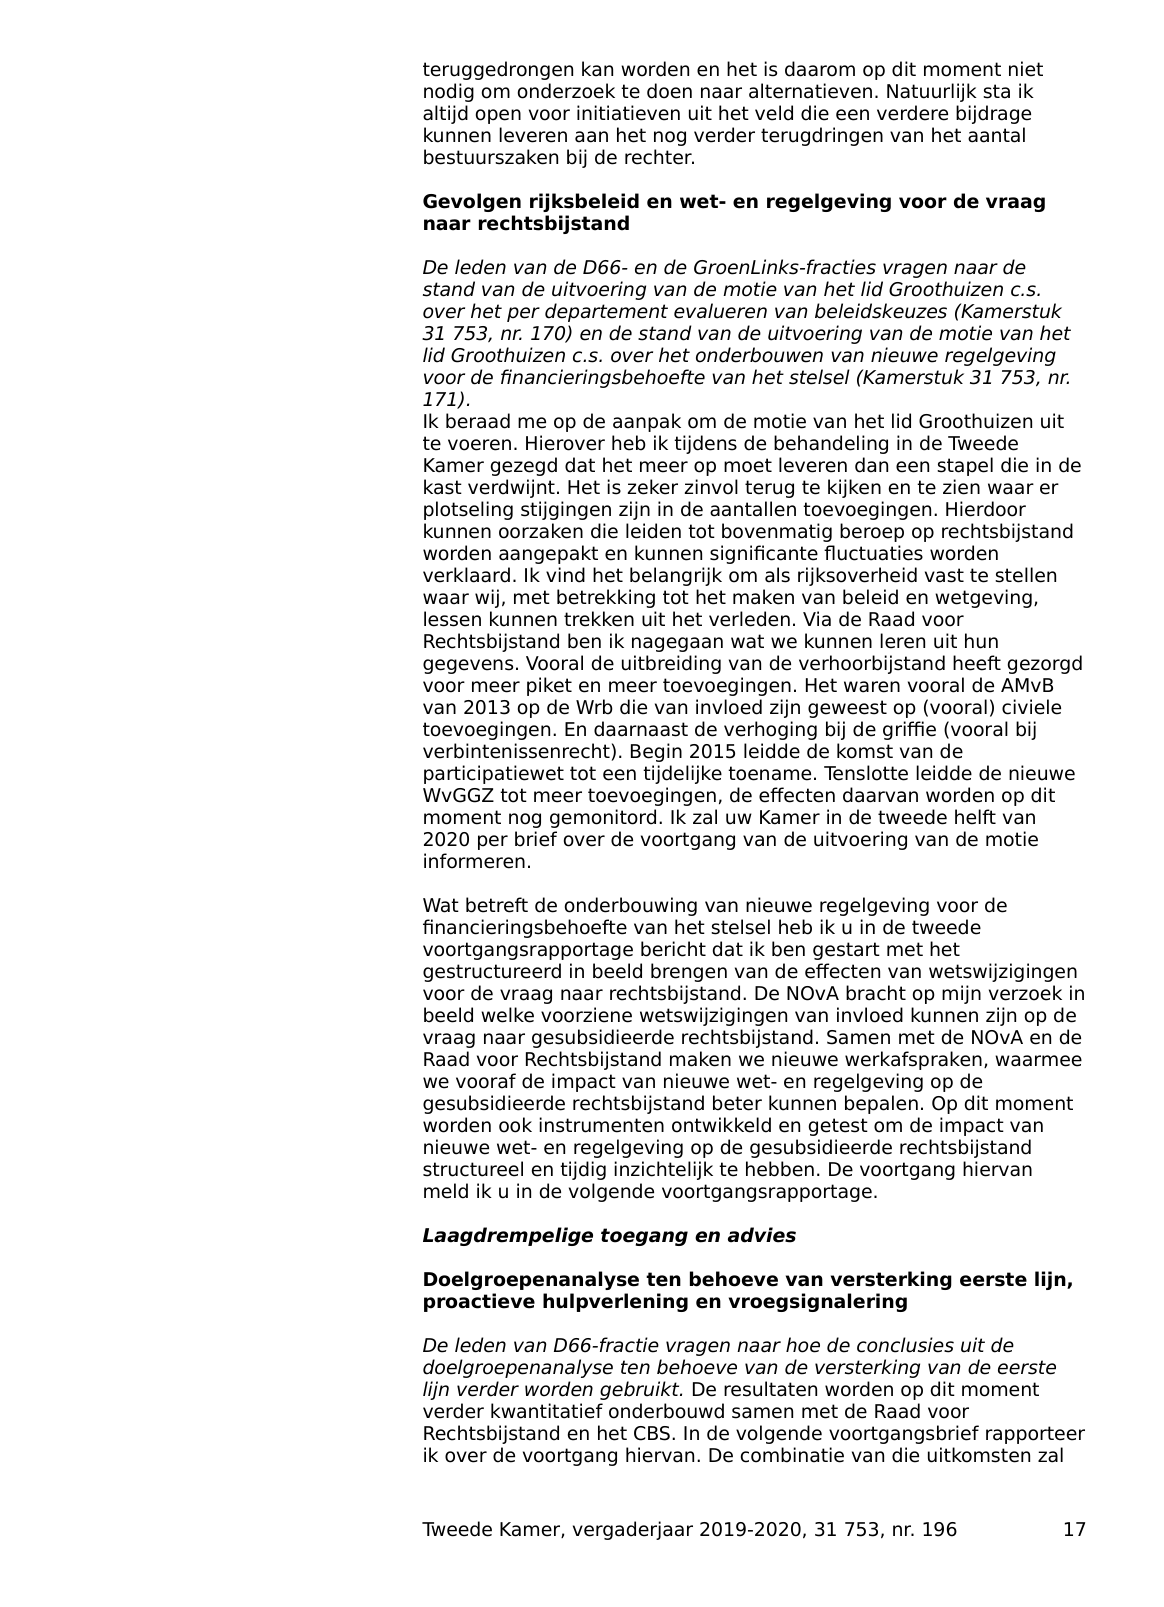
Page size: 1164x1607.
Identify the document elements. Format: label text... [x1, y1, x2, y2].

text De leden van D66-fractie vragen naar hoe de conclusies uit de doelgroepenanalyse ten behoeve van de versterking van de eerste lijn verder worden gebruikt. De resultaten worden op dit moment verder kwantitatief onderbouwd samen met de Raad voor Rechtsbijstand en het CBS. In de volgende voortgangsbrief rapporteer ik over de voortgang hiervan. De combinatie van die uitkomsten zal [422, 1335, 1087, 1467]
text teruggedrongen kan worden en het is daarom op dit moment niet nodig om onderzoek te doen naar alternatieven. Natuurlijk sta ik altijd open voor initiatieven uit het veld die een verdere bijdrage kunnen leveren aan het nog verder terugdringen van het aantal bestuurszaken bij de rechter. [422, 59, 1087, 169]
text Wat betreft de onderbouwing van nieuwe regelgeving voor de financieringsbehoefte van het stelsel heb ik u in de tweede voortgangsrapportage bericht dat ik ben gestart met het gestructureerd in beeld brengen van de effecten van wetswijzigingen voor de vraag naar rechtsbijstand. De NOvA bracht op mijn verzoek in beeld welke voorziene wetswijzigingen van invloed kunnen zijn op de vraag naar gesubsidieerde rechtsbijstand. Samen met de NOvA en de Raad voor Rechtsbijstand maken we nieuwe werkafspraken, waarmee we vooraf de impact van nieuwe wet- en regelgeving op de gesubsidieerde rechtsbijstand beter kunnen bepalen. Op dit moment worden ook instrumenten ontwikkeld en getest om de impact van nieuwe wet- en regelgeving op de gesubsidieerde rechtsbijstand structureel en tijdig inzichtelijk te hebben. De voortgang hiervan meld ik u in de volgende voortgangsrapportage. [422, 895, 1087, 1203]
subtitle Laagdrempelige toegang en advies [422, 1225, 1087, 1247]
text De leden van de D66- en de GroenLinks-fracties vragen naar de stand van de uitvoering van de motie van het lid Groothuizen c.s. over het per departement evalueren van beleidskeuzes (Kamerstuk 31 753, nr. 170) en de stand van de uitvoering van de motie van het lid Groothuizen c.s. over het onderbouwen van nieuwe regelgeving voor de financieringsbehoefte van het stelsel (Kamerstuk 31 753, nr. 171). [422, 257, 1087, 411]
subtitle Doelgroepenanalyse ten behoeve van versterking eerste lijn, proactieve hulpverlening en vroegsignalering [422, 1269, 1087, 1313]
subtitle Gevolgen rijksbeleid en wet- en regelgeving voor de vraag naar rechtsbijstand [422, 191, 1087, 235]
text Ik beraad me op de aanpak om de motie van het lid Groothuizen uit te voeren. Hierover heb ik tijdens de behandeling in de Tweede Kamer gezegd dat het meer op moet leveren dan een stapel die in de kast verdwijnt. Het is zeker zinvol terug te kijken en te zien waar er plotseling stijgingen zijn in de aantallen toevoegingen. Hierdoor kunnen oorzaken die leiden tot bovenmatig beroep op rechtsbijstand worden aangepakt en kunnen significante fluctuaties worden verklaard. Ik vind het belangrijk om als rijksoverheid vast te stellen waar wij, met betrekking tot het maken van beleid en wetgeving, lessen kunnen trekken uit het verleden. Via de Raad voor Rechtsbijstand ben ik nagegaan wat we kunnen leren uit hun gegevens. Vooral de uitbreiding van de verhoorbijstand heeft gezorgd voor meer piket en meer toevoegingen. Het waren vooral de AMvB van 2013 op de Wrb die van invloed zijn geweest op (vooral) civiele toevoegingen. En daarnaast de verhoging bij de griffie (vooral bij verbintenissenrecht). Begin 2015 leidde de komst van de participatiewet tot een tijdelijke toename. Tenslotte leidde de nieuwe WvGGZ tot meer toevoegingen, de effecten daarvan worden op dit moment nog gemonitord. Ik zal uw Kamer in de tweede helft van 2020 per brief over de voortgang van de uitvoering van de motie informeren. [422, 411, 1087, 873]
